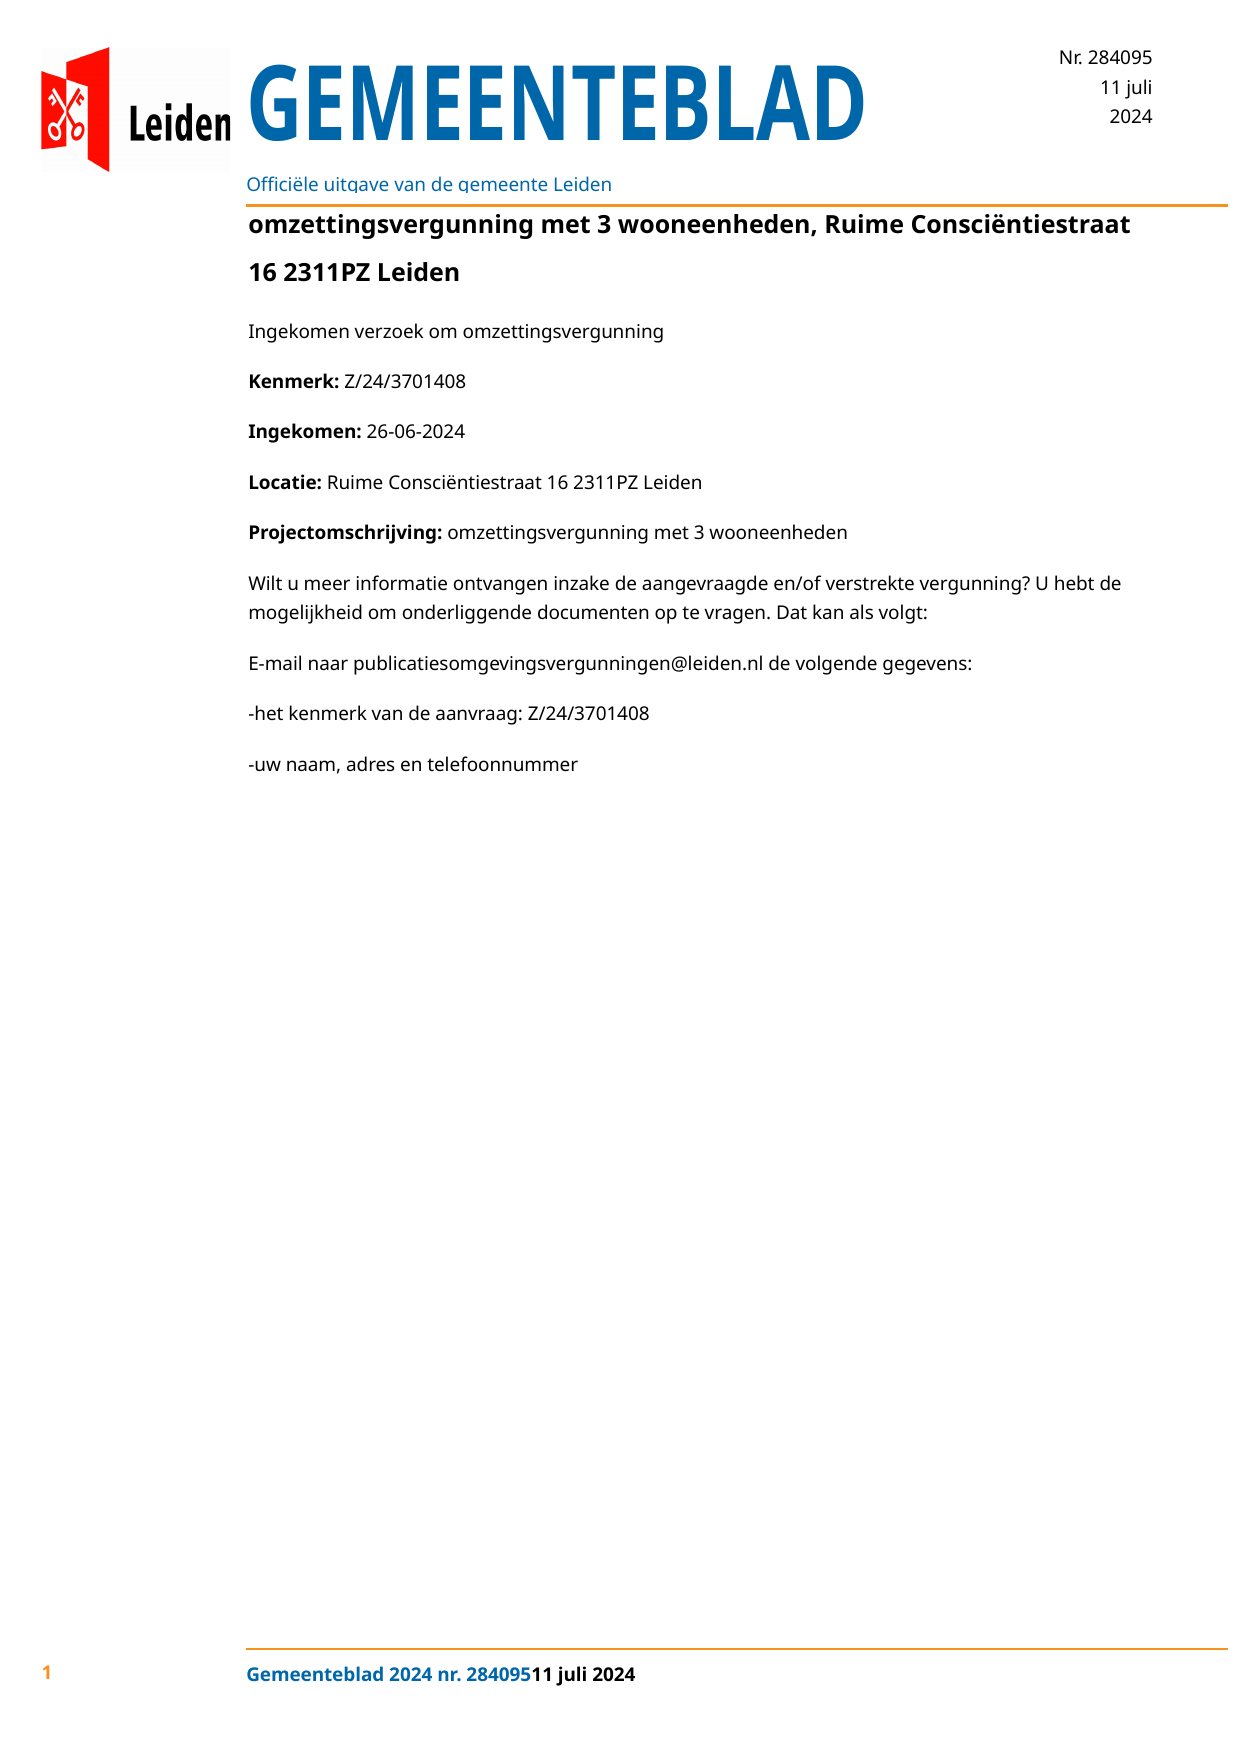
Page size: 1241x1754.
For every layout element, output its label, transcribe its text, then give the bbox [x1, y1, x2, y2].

text Wilt u meer informatie ontvangen inzake de aangevraagde en/of verstrekte vergunning? U hebt de mogelijkheid om onderliggende documenten op te vragen. Dat kan als volgt: [248, 570, 1152, 625]
text omzettingsvergunning met 3 wooneenheden, Ruime Consciëntiestraat 16 2311PZ Leiden [248, 207, 1152, 288]
text Locatie: Ruime Consciëntiestraat 16 2311PZ Leiden [248, 469, 1152, 495]
text Ingekomen: 26-06-2024 [248, 419, 1152, 444]
picture [41, 47, 231, 172]
text -uw naam, adres en telefoonnummer [248, 751, 1152, 777]
text Ingekomen verzoek om omzettingsvergunning [248, 318, 1152, 344]
text E-mail naar publicatiesomgevingsvergunningen@leiden.nl de volgende gegevens: [248, 650, 1152, 676]
text Projectomschrijving: omzettingsvergunning met 3 wooneenheden [248, 519, 1152, 545]
text -het kenmerk van de aanvraag: Z/24/3701408 [248, 700, 1152, 726]
text Kenmerk: Z/24/3701408 [248, 368, 1152, 394]
